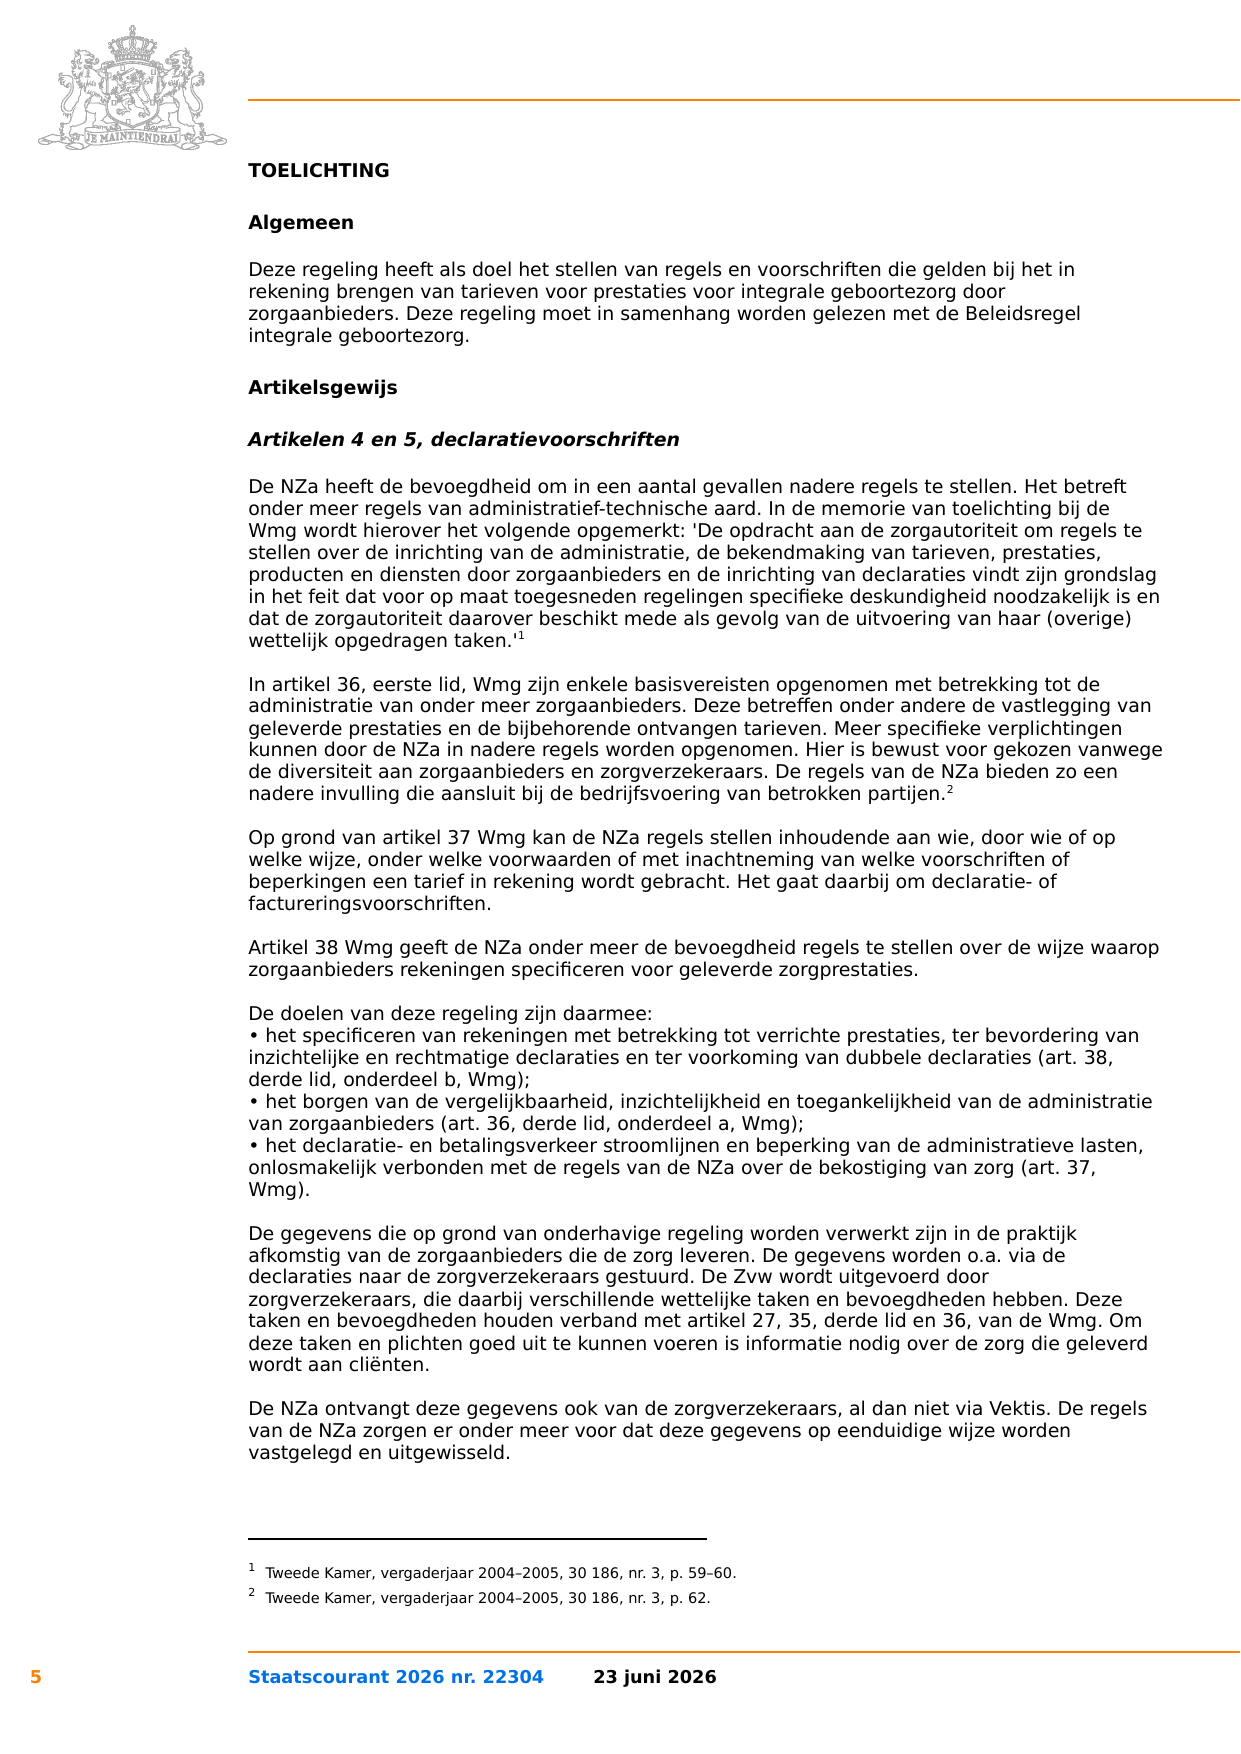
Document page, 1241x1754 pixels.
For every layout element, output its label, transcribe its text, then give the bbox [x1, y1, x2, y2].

text • het borgen van de vergelijkbaarheid, inzichtelijkheid en toegankelijkheid van de administratie van zorgaanbieders (art. 36, derde lid, onderdeel a, Wmg); [248, 1091, 1163, 1135]
subtitle Algemeen [248, 212, 1163, 234]
text In artikel 36, eerste lid, Wmg zijn enkele basisvereisten opgenomen met betrekking tot de administratie van onder meer zorgaanbieders. Deze betreffen onder andere de vastlegging van geleverde prestaties en de bijbehorende ontvangen tarieven. Meer specifieke verplichtingen kunnen door de NZa in nadere regels worden opgenomen. Hier is bewust voor gekozen vanwege de diversiteit aan zorgaanbieders en zorgverzekeraars. De regels van de NZa bieden zo een nadere invulling die aansluit bij de bedrijfsvoering van betrokken partijen. [248, 673, 1163, 805]
text De gegevens die op grond van onderhavige regeling worden verwerkt zijn in de praktijk afkomstig van de zorgaanbieders die de zorg leveren. De gegevens worden o.a. via de declaraties naar de zorgverzekeraars gestuurd. De Zvw wordt uitgevoerd door zorgverzekeraars, die daarbij verschillende wettelijke taken en bevoegdheden hebben. Deze taken en bevoegdheden houden verband met artikel 27, 35, derde lid en 36, van de Wmg. Om deze taken en plichten goed uit te kunnen voeren is informatie nodig over de zorg die geleverd wordt aan cliënten. [248, 1222, 1163, 1376]
text De doelen van deze regeling zijn daarmee: [248, 1003, 1163, 1025]
text Artikel 38 Wmg geeft de NZa onder meer de bevoegdheid regels te stellen over de wijze waarop zorgaanbieders rekeningen specificeren voor geleverde zorgprestaties. [248, 937, 1163, 981]
text De NZa heeft de bevoegdheid om in een aantal gevallen nadere regels te stellen. Het betreft onder meer regels van administratief-technische aard. In de memorie van toelichting bij de Wmg wordt hierover het volgende opgemerkt: 'De opdracht aan de zorgautoriteit om regels te stellen over de inrichting van de administratie, de bekendmaking van tarieven, prestaties, producten en diensten door zorgaanbieders en de inrichting van declaraties vindt zijn grondslag in het feit dat voor op maat toegesneden regelingen specifieke deskundigheid noodzakelijk is en dat de zorgautoriteit daarover beschikt mede als gevolg van de uitvoering van haar (overige) wettelijk opgedragen taken.' [248, 476, 1163, 652]
text Deze regeling heeft als doel het stellen van regels en voorschriften die gelden bij het in rekening brengen van tarieven voor prestaties voor integrale geboortezorg door zorgaanbieders. Deze regeling moet in samenhang worden gelezen met de Beleidsregel integrale geboortezorg. [248, 259, 1163, 347]
text Tweede Kamer, vergaderjaar 2004–2005, 30 186, nr. 3, p. 59–60. [248, 1561, 1163, 1583]
text Op grond van artikel 37 Wmg kan de NZa regels stellen inhoudende aan wie, door wie of op welke wijze, onder welke voorwaarden of met inachtneming van welke voorschriften of beperkingen een tarief in rekening wordt gebracht. Het gaat daarbij om declaratie- of factureringsvoorschriften. [248, 827, 1163, 915]
subtitle Artikelen 4 en 5, declaratievoorschriften [248, 429, 1163, 451]
text Tweede Kamer, vergaderjaar 2004–2005, 30 186, nr. 3, p. 62. [248, 1586, 1163, 1608]
picture [38, 25, 227, 150]
text • het declaratie- en betalingsverkeer stroomlijnen en beperking van de administratieve lasten, onlosmakelijk verbonden met de regels van de NZa over de bekostiging van zorg (art. 37, Wmg). [248, 1135, 1163, 1201]
text • het specificeren van rekeningen met betrekking tot verrichte prestaties, ter bevordering van inzichtelijke en rechtmatige declaraties en ter voorkoming van dubbele declaraties (art. 38, derde lid, onderdeel b, Wmg); [248, 1025, 1163, 1091]
subtitle Artikelsgewijs [248, 377, 1163, 399]
subtitle TOELICHTING [248, 160, 1163, 182]
text De NZa ontvangt deze gegevens ook van de zorgverzekeraars, al dan niet via Vektis. De regels van de NZa zorgen er onder meer voor dat deze gegevens op eenduidige wijze worden vastgelegd en uitgewisseld. [248, 1398, 1163, 1464]
